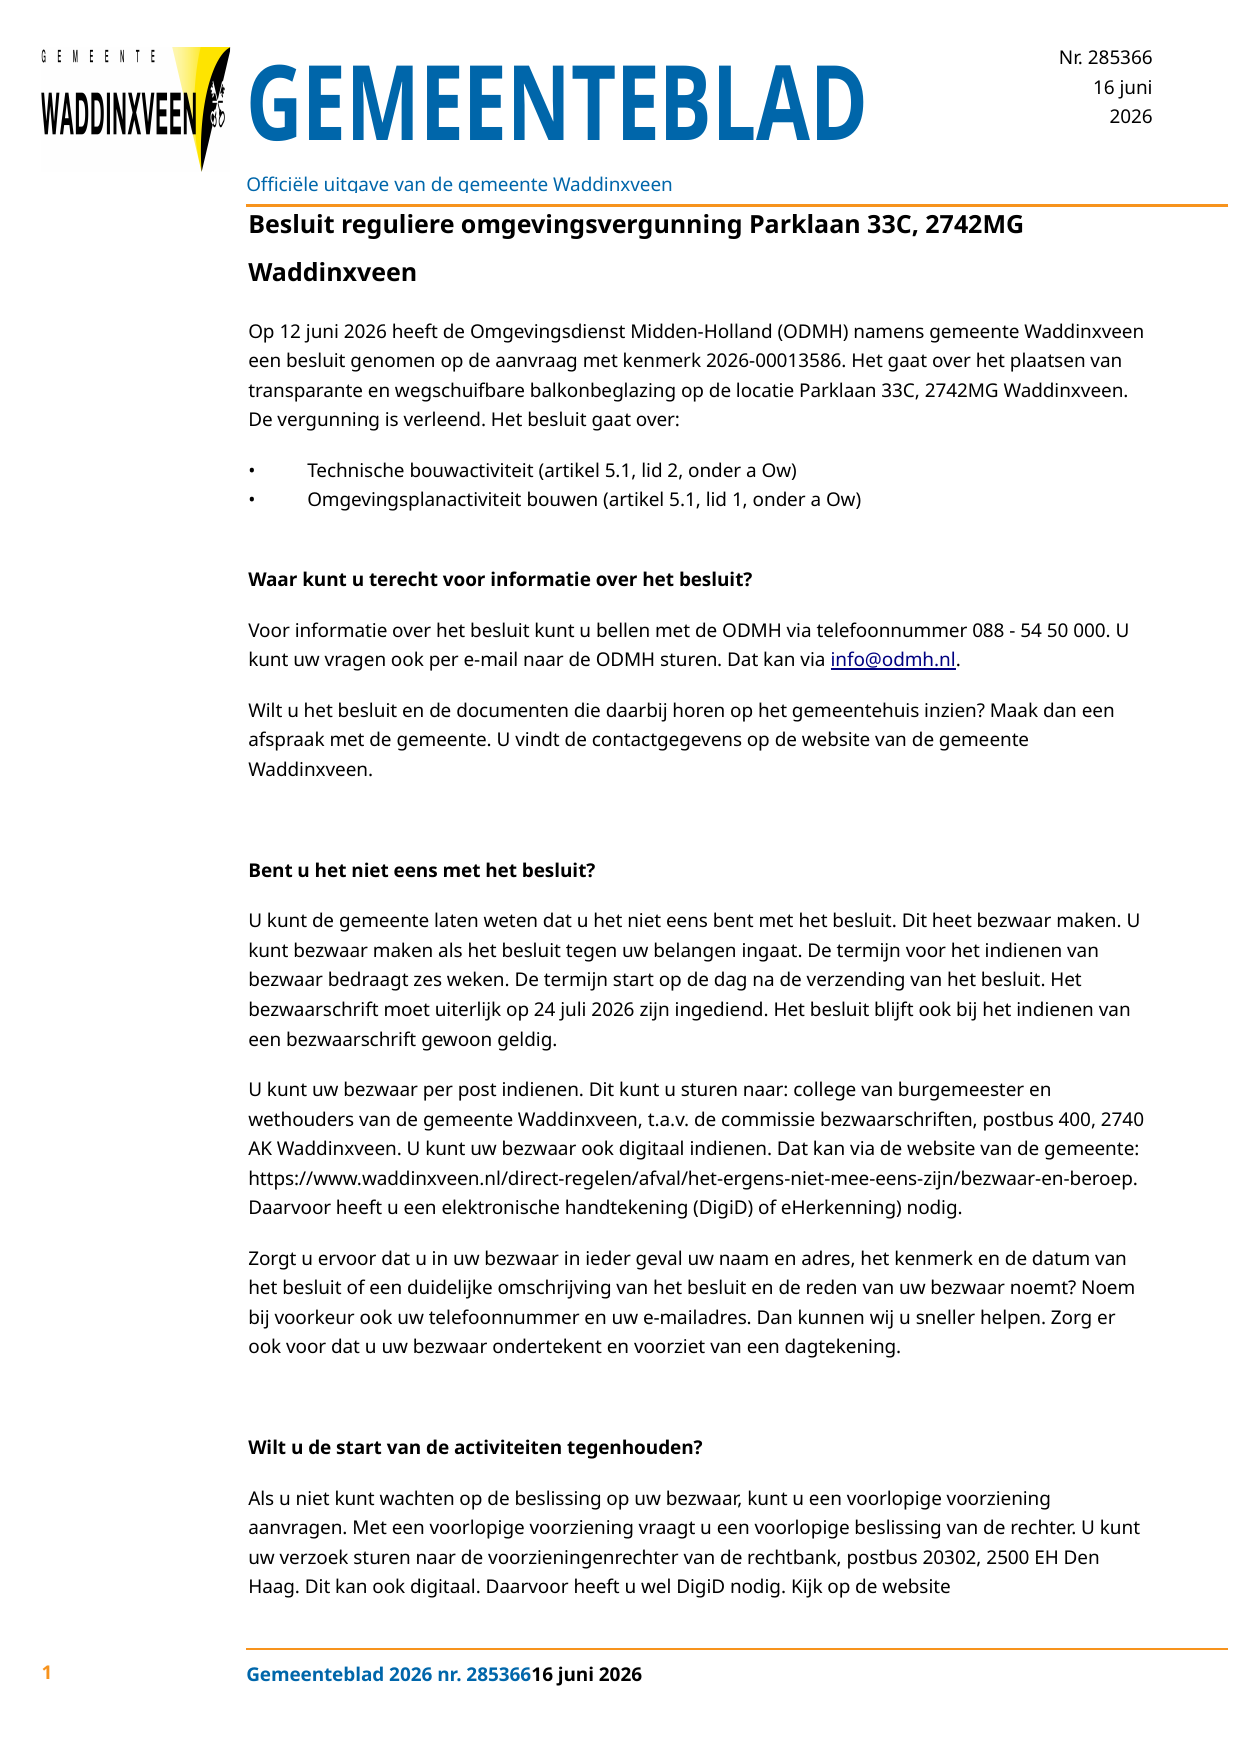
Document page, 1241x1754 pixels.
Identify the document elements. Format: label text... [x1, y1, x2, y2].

list Omgevingsplanactiviteit bouwen (artikel 5.1, lid 1, onder a Ow) [248, 487, 1152, 512]
text Besluit reguliere omgevingsvergunning Parklaan 33C, 2742MG Waddinxveen [248, 207, 1152, 288]
text Wilt u de start van de activiteiten tegenhouden? [248, 1434, 1152, 1460]
text Zorgt u ervoor dat u in uw bezwaar in ieder geval uw naam en adres, het kenmerk en de datum van het besluit of een duidelijke omschrijving van het besluit en de reden van uw bezwaar noemt? Noem bij voorkeur ook uw telefoonnummer en uw e-mailadres. Dan kunnen wij u sneller helpen. Zorg er ook voor dat u uw bezwaar ondertekent en voorziet van een dagtekening. [248, 1245, 1152, 1359]
text Waar kunt u terecht voor informatie over het besluit? [248, 567, 1152, 592]
picture [41, 47, 231, 172]
text Op 12 juni 2026 heeft de Omgevingsdienst Midden-Holland (ODMH) namens gemeente Waddinxveen een besluit genomen op de aanvraag met kenmerk 2026-00013586. Het gaat over het plaatsen van transparante en wegschuifbare balkonbeglazing op de locatie Parklaan 33C, 2742MG Waddinxveen. De vergunning is verleend. Het besluit gaat over: [248, 318, 1152, 432]
text Als u niet kunt wachten op de beslissing op uw bezwaar, kunt u een voorlopige voorziening aanvragen. Met een voorlopige voorziening vraagt u een voorlopige beslissing van de rechter. U kunt uw verzoek sturen naar de voorzieningenrechter van de rechtbank, postbus 20302, 2500 EH Den Haag. Dit kan ook digitaal. Daarvoor heeft u wel DigiD nodig. Kijk op de website [248, 1485, 1152, 1599]
text U kunt de gemeente laten weten dat u het niet eens bent met het besluit. Dit heet bezwaar maken. U kunt bezwaar maken als het besluit tegen uw belangen ingaat. De termijn voor het indienen van bezwaar bedraagt zes weken. De termijn start op de dag na de verzending van het besluit. Het bezwaarschrift moet uiterlijk op 24 juli 2026 zijn ingediend. Het besluit blijft ook bij het indienen van een bezwaarschrift gewoon geldig. [248, 907, 1152, 1052]
text Voor informatie over het besluit kunt u bellen met de ODMH via telefoonnummer 088 - 54 50 000. U kunt uw vragen ook per e-mail naar de ODMH sturen. Dat kan via info@odmh.nl. [248, 617, 1152, 672]
list Technische bouwactiviteit (artikel 5.1, lid 2, onder a Ow) [248, 457, 1152, 483]
text Bent u het niet eens met het besluit? [248, 857, 1152, 883]
text Wilt u het besluit en de documenten die daarbij horen op het gemeentehuis inzien? Maak dan een afspraak met de gemeente. U vindt de contactgegevens op de website van de gemeente Waddinxveen. [248, 697, 1152, 782]
text U kunt uw bezwaar per post indienen. Dit kunt u sturen naar: college van burgemeester en wethouders van de gemeente Waddinxveen, t.a.v. de commissie bezwaarschriften, postbus 400, 2740 AK Waddinxveen. U kunt uw bezwaar ook digitaal indienen. Dat kan via de website van de gemeente: https://www.waddinxveen.nl/direct-regelen/afval/het-ergens-niet-mee-eens-zijn/bezwaar-en-beroep. Daarvoor heeft u een elektronische handtekening (DigiD) of eHerkenning) nodig. [248, 1076, 1152, 1220]
